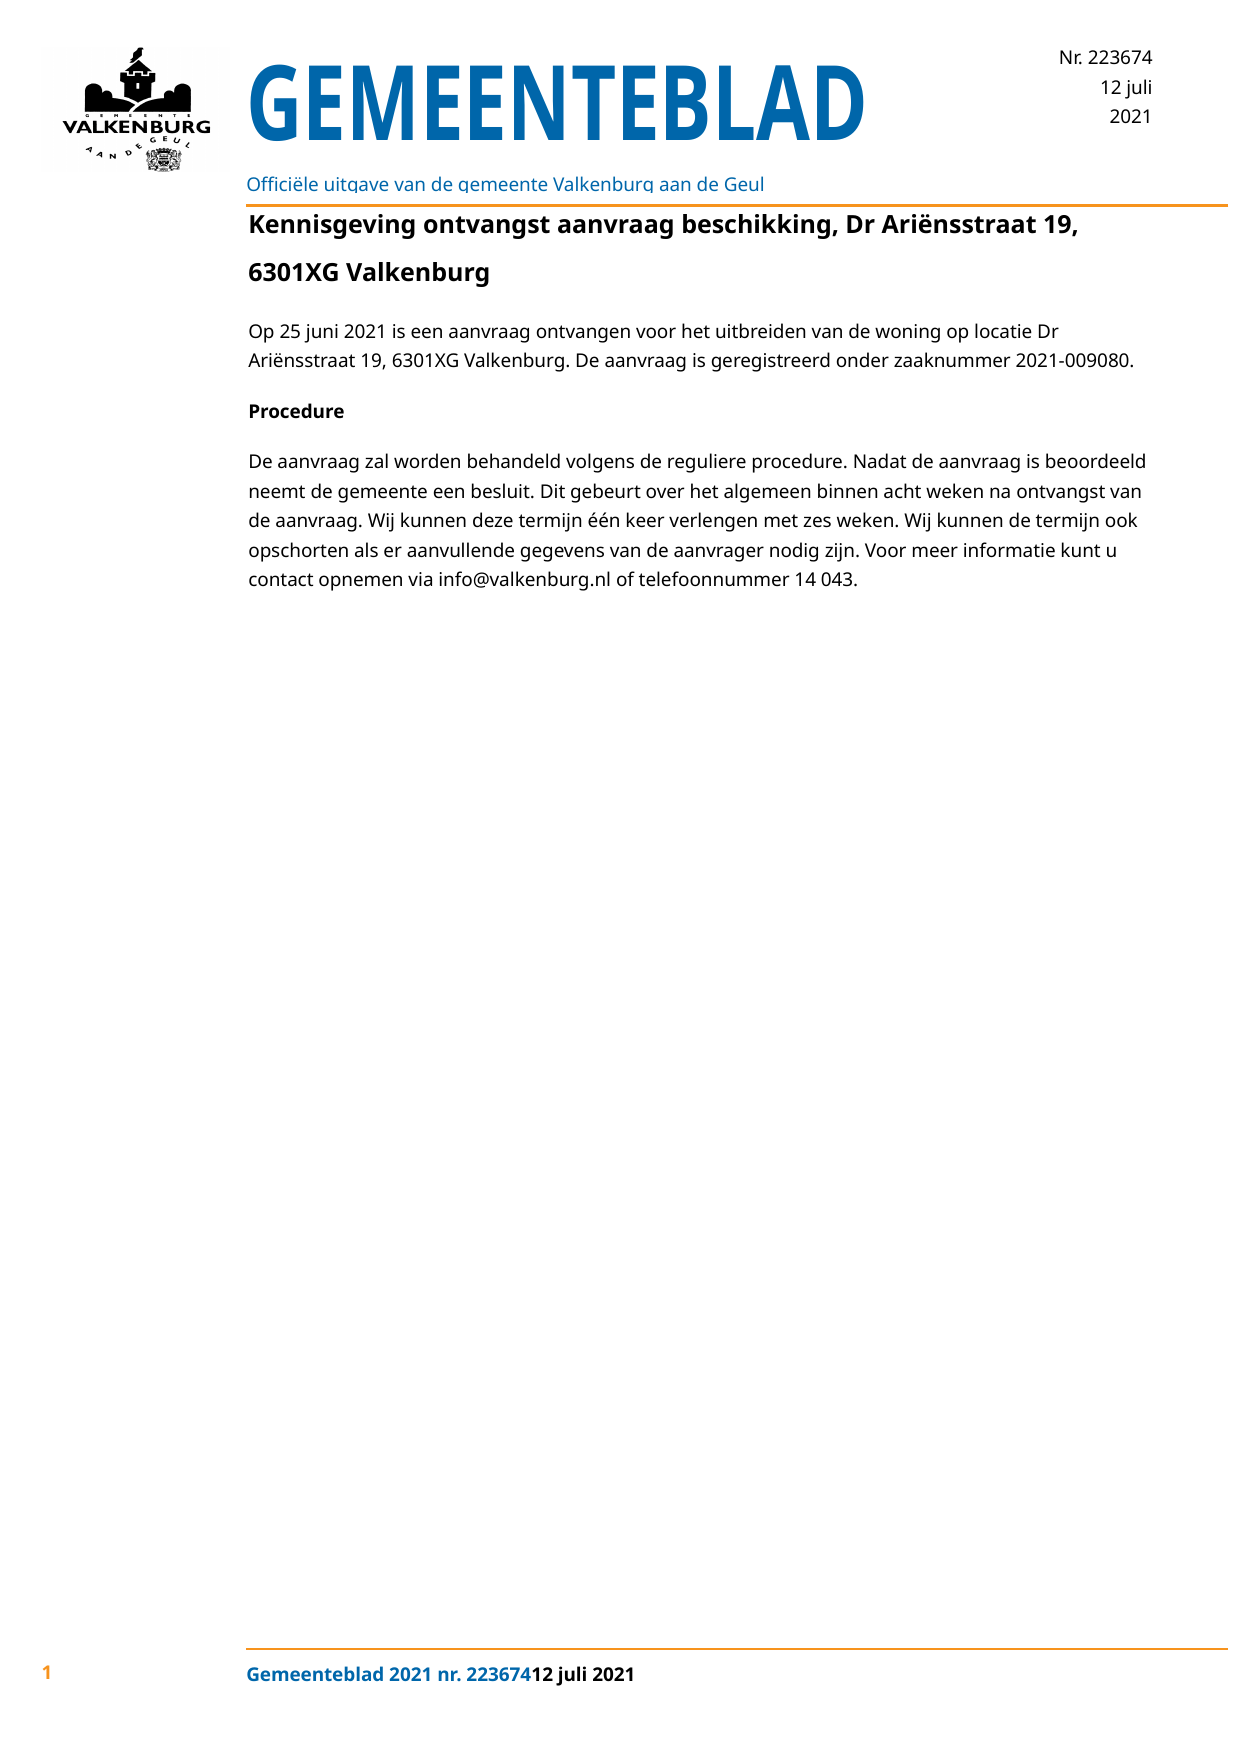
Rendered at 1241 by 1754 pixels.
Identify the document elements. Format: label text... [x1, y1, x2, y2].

text De aanvraag zal worden behandeld volgens de reguliere procedure. Nadat de aanvraag is beoordeeld neemt de gemeente een besluit. Dit gebeurt over het algemeen binnen acht weken na ontvangst van de aanvraag. Wij kunnen deze termijn één keer verlengen met zes weken. Wij kunnen de termijn ook opschorten als er aanvullende gegevens van de aanvrager nodig zijn. Voor meer informatie kunt u contact opnemen via info@valkenburg.nl of telefoonnummer 14 043. [248, 448, 1152, 592]
text Procedure [248, 398, 1152, 424]
text Op 25 juni 2021 is een aanvraag ontvangen voor het uitbreiden van de woning op locatie Dr Ariënsstraat 19, 6301XG Valkenburg. De aanvraag is geregistreerd onder zaaknummer 2021-009080. [248, 318, 1152, 373]
text Kennisgeving ontvangst aanvraag beschikking, Dr Ariënsstraat 19, 6301XG Valkenburg [248, 207, 1152, 288]
picture [41, 47, 231, 172]
